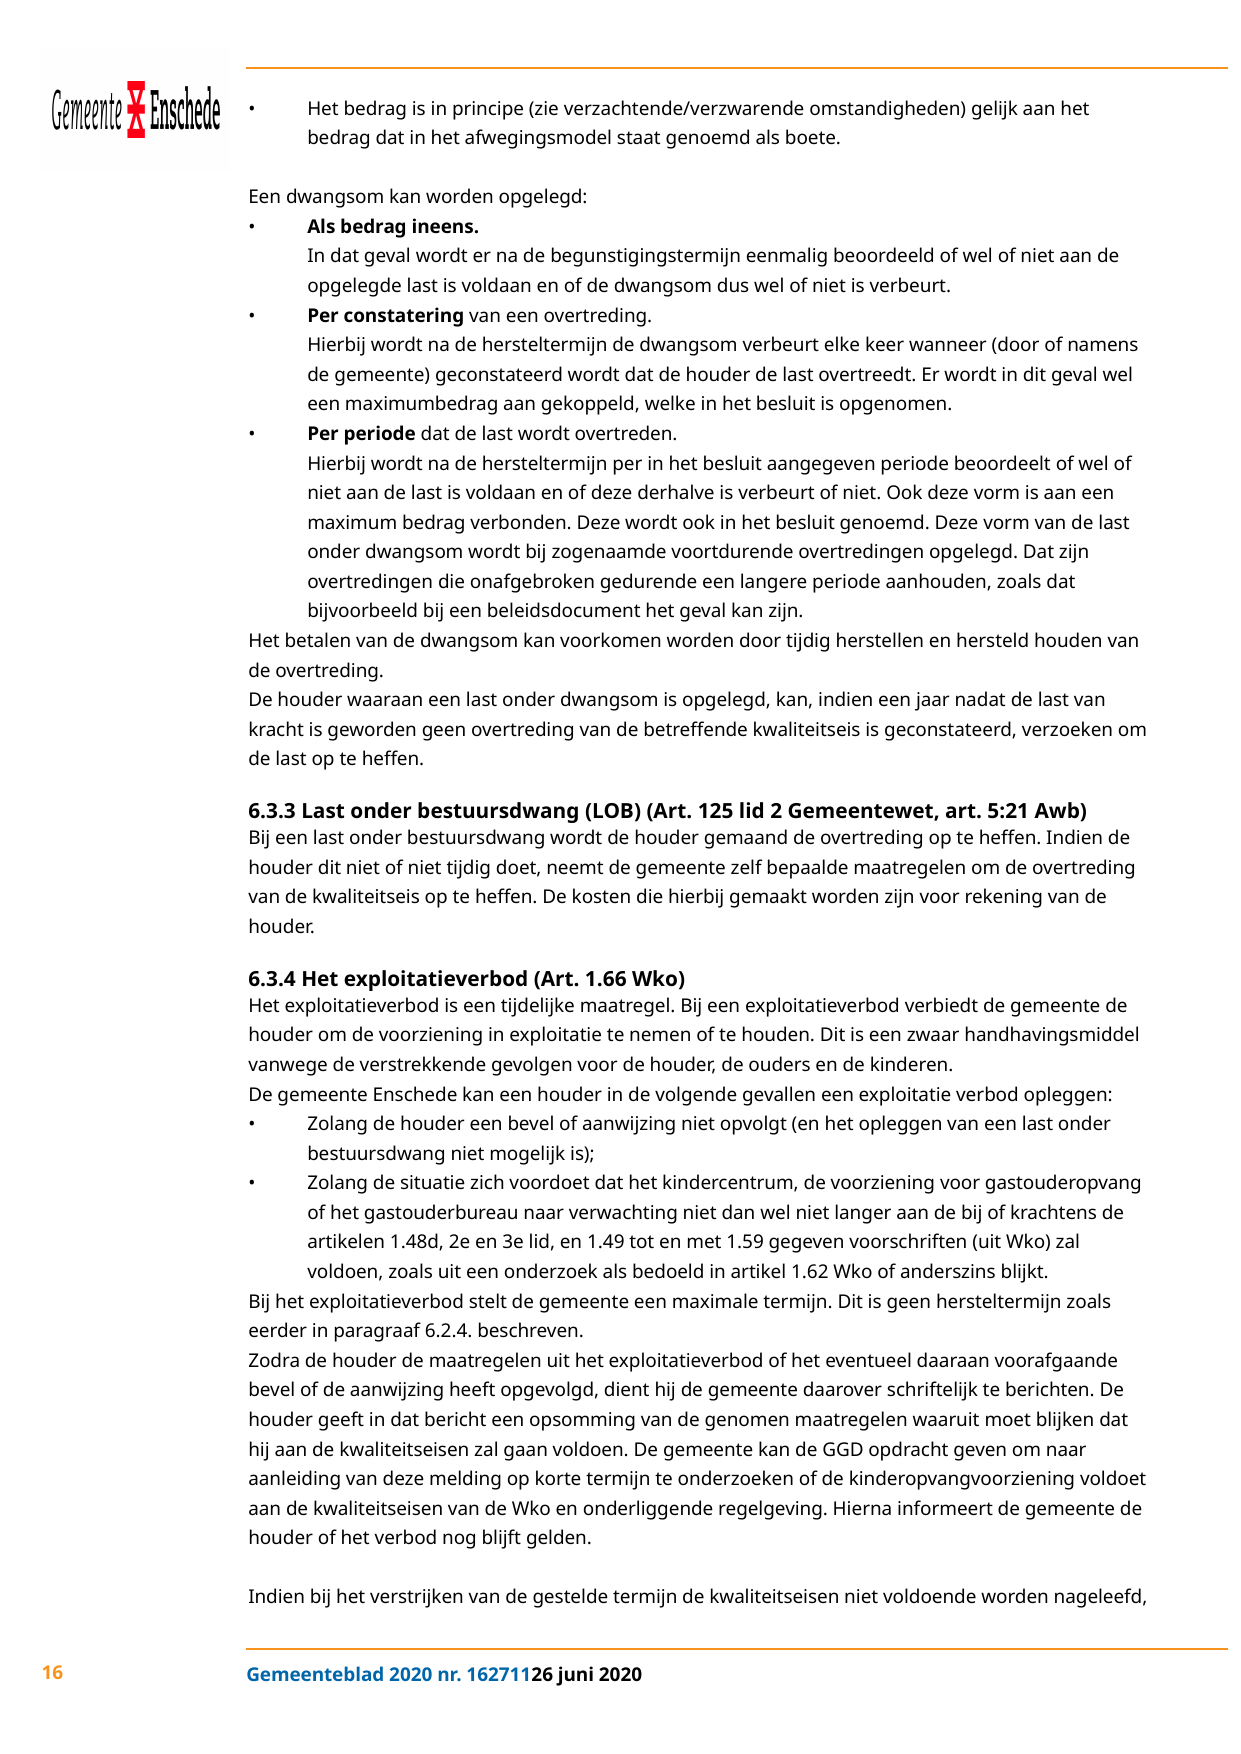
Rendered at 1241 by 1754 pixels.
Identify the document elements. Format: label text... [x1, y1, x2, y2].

text 6.3.3 Last onder bestuursdwang (LOB) (Art. 125 lid 2 Gemeentewet, art. 5:21 Awb) [248, 796, 1152, 824]
text Zodra de houder de maatregelen uit het exploitatieverbod of het eventueel daaraan voorafgaande bevel of de aanwijzing heeft opgevolgd, dient hij de gemeente daarover schriftelijk te berichten. De houder geeft in dat bericht een opsomming van de genomen maatregelen waaruit moet blijken dat hij aan de kwaliteitseisen zal gaan voldoen. De gemeente kan de GGD opdracht geven om naar aanleiding van deze melding op korte termijn te onderzoeken of de kinderopvangvoorziening voldoet aan de kwaliteitseisen van de Wko en onderliggende regelgeving. Hierna informeert de gemeente de houder of het verbod nog blijft gelden. [248, 1347, 1152, 1550]
text Indien bij het verstrijken van de gestelde termijn de kwaliteitseisen niet voldoende worden nageleefd, [248, 1584, 1152, 1609]
text Bij het exploitatieverbod stelt de gemeente een maximale termijn. Dit is geen hersteltermijn zoals eerder in paragraaf 6.2.4. beschreven. [248, 1288, 1152, 1343]
text Het exploitatieverbod is een tijdelijke maatregel. Bij een exploitatieverbod verbiedt de gemeente de houder om de voorziening in exploitatie te nemen of te houden. Dit is een zwaar handhavingsmiddel vanwege de verstrekkende gevolgen voor de houder, de ouders en de kinderen. [248, 992, 1152, 1077]
picture [41, 47, 231, 172]
list Zolang de houder een bevel of aanwijzing niet opvolgt (en het opleggen van een last onder bestuursdwang niet mogelijk is); [248, 1110, 1152, 1166]
list Per periode dat de last wordt overtreden. [248, 420, 1152, 446]
list Zolang de situatie zich voordoet dat het kindercentrum, de voorziening voor gastouderopvang of het gastouderbureau naar verwachting niet dan wel niet langer aan de bij of krachtens de artikelen 1.48d, 2e en 3e lid, en 1.49 tot en met 1.59 gegeven voorschriften (uit Wko) zal voldoen, zoals uit een onderzoek als bedoeld in artikel 1.62 Wko of anderszins blijkt. [248, 1169, 1152, 1284]
text Het betalen van de dwangsom kan voorkomen worden door tijdig herstellen en hersteld houden van de overtreding. [248, 627, 1152, 683]
list Het bedrag is in principe (zie verzachtende/verzwarende omstandigheden) gelijk aan het bedrag dat in het afwegingsmodel staat genoemd als boete. [248, 95, 1152, 150]
list In dat geval wordt er na de begunstigingstermijn eenmalig beoordeeld of wel of niet aan de opgelegde last is voldaan en of de dwangsom dus wel of niet is verbeurt. [248, 243, 1152, 298]
text De gemeente Enschede kan een houder in de volgende gevallen een exploitatie verbod opleggen: [248, 1081, 1152, 1107]
text Een dwangsom kan worden opgelegd: [248, 183, 1152, 209]
text De houder waaraan een last onder dwangsom is opgelegd, kan, indien een jaar nadat de last van kracht is geworden geen overtreding van de betreffende kwaliteitseis is geconstateerd, verzoeken om de last op te heffen. [248, 686, 1152, 771]
list Als bedrag ineens. [248, 213, 1152, 239]
text Bij een last onder bestuursdwang wordt de houder gemaand de overtreding op te heffen. Indien de houder dit niet of niet tijdig doet, neemt de gemeente zelf bepaalde maatregelen om de overtreding van de kwaliteitseis op te heffen. De kosten die hierbij gemaakt worden zijn voor rekening van de houder. [248, 824, 1152, 939]
text 6.3.4 Het exploitatieverbod (Art. 1.66 Wko) [248, 964, 1152, 992]
list Hierbij wordt na de hersteltermijn de dwangsom verbeurt elke keer wanneer (door of namens de gemeente) geconstateerd wordt dat de houder de last overtreedt. Er wordt in dit geval wel een maximumbedrag aan gekoppeld, welke in het besluit is opgenomen. [248, 331, 1152, 416]
list Hierbij wordt na de hersteltermijn per in het besluit aangegeven periode beoordeelt of wel of niet aan de last is voldaan en of deze derhalve is verbeurt of niet. Ook deze vorm is aan een maximum bedrag verbonden. Deze wordt ook in het besluit genoemd. Deze vorm van de last onder dwangsom wordt bij zogenaamde voortdurende overtredingen opgelegd. Dat zijn overtredingen die onafgebroken gedurende een langere periode aanhouden, zoals dat bijvoorbeeld bij een beleidsdocument het geval kan zijn. [248, 450, 1152, 623]
list Per constatering van een overtreding. [248, 302, 1152, 328]
